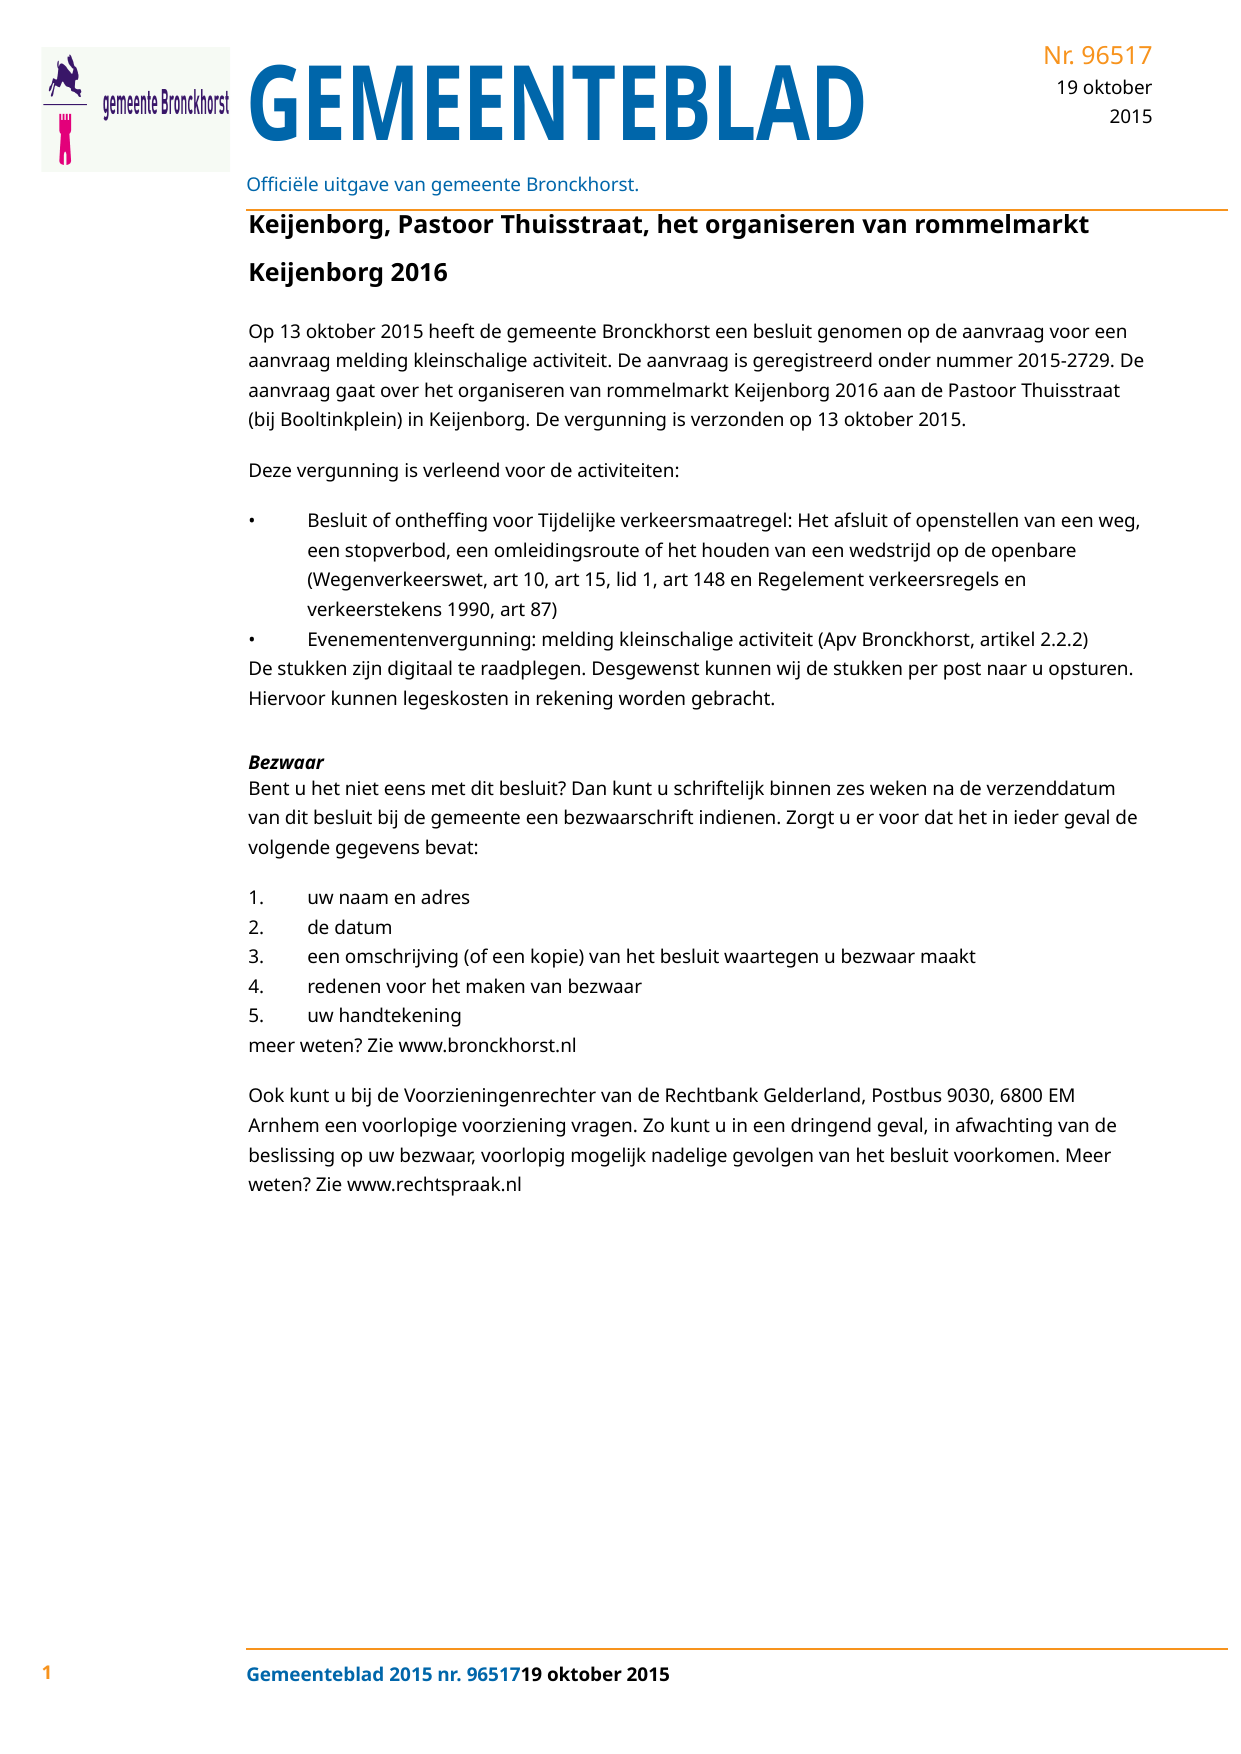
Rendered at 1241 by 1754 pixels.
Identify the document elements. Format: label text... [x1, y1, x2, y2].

list Evenementenvergunning: melding kleinschalige activiteit (Apv Bronckhorst, artikel 2.2.2) [248, 626, 1152, 652]
text meer weten? Zie www.bronckhorst.nl [248, 1032, 1152, 1058]
list redenen voor het maken van bezwaar [248, 973, 1152, 999]
list Besluit of ontheffing voor Tijdelijke verkeersmaatregel: Het afsluit of openstellen van een weg, een stopverbod, een omleidingsroute of het houden van een wedstrijd op de openbare (Wegenverkeerswet, art 10, art 15, lid 1, art 148 en Regelement verkeersregels en verkeerstekens 1990, art 87) [248, 507, 1152, 622]
text Bent u het niet eens met dit besluit? Dan kunt u schriftelijk binnen zes weken na de verzenddatum van dit besluit bij de gemeente een bezwaarschrift indienen. Zorgt u er voor dat het in ieder geval de volgende gegevens bevat: [248, 775, 1152, 859]
text De stukken zijn digitaal te raadplegen. Desgewenst kunnen wij de stukken per post naar u opsturen. Hiervoor kunnen legeskosten in rekening worden gebracht. [248, 655, 1152, 711]
text Keijenborg, Pastoor Thuisstraat, het organiseren van rommelmarkt Keijenborg 2016 [248, 211, 1152, 288]
text Op 13 oktober 2015 heeft de gemeente Bronckhorst een besluit genomen op de aanvraag voor een aanvraag melding kleinschalige activiteit. De aanvraag is geregistreerd onder nummer 2015-2729. De aanvraag gaat over het organiseren van rommelmarkt Keijenborg 2016 aan de Pastoor Thuisstraat (bij Booltinkplein) in Keijenborg. De vergunning is verzonden op 13 oktober 2015. [248, 318, 1152, 432]
list een omschrijving (of een kopie) van het besluit waartegen u bezwaar maakt [248, 943, 1152, 969]
text Deze vergunning is verleend voor de activiteiten: [248, 457, 1152, 483]
list uw naam en adres [248, 884, 1152, 910]
picture [41, 47, 231, 172]
list uw handtekening [248, 1003, 1152, 1028]
list de datum [248, 914, 1152, 939]
text Bezwaar [248, 749, 1152, 775]
text Ook kunt u bij de Voorzieningenrechter van de Rechtbank Gelderland, Postbus 9030, 6800 EM Arnhem een voorlopige voorziening vragen. Zo kunt u in een dringend geval, in afwachting van de beslissing op uw bezwaar, voorlopig mogelijk nadelige gevolgen van het besluit voorkomen. Meer weten? Zie www.rechtspraak.nl [248, 1083, 1152, 1197]
